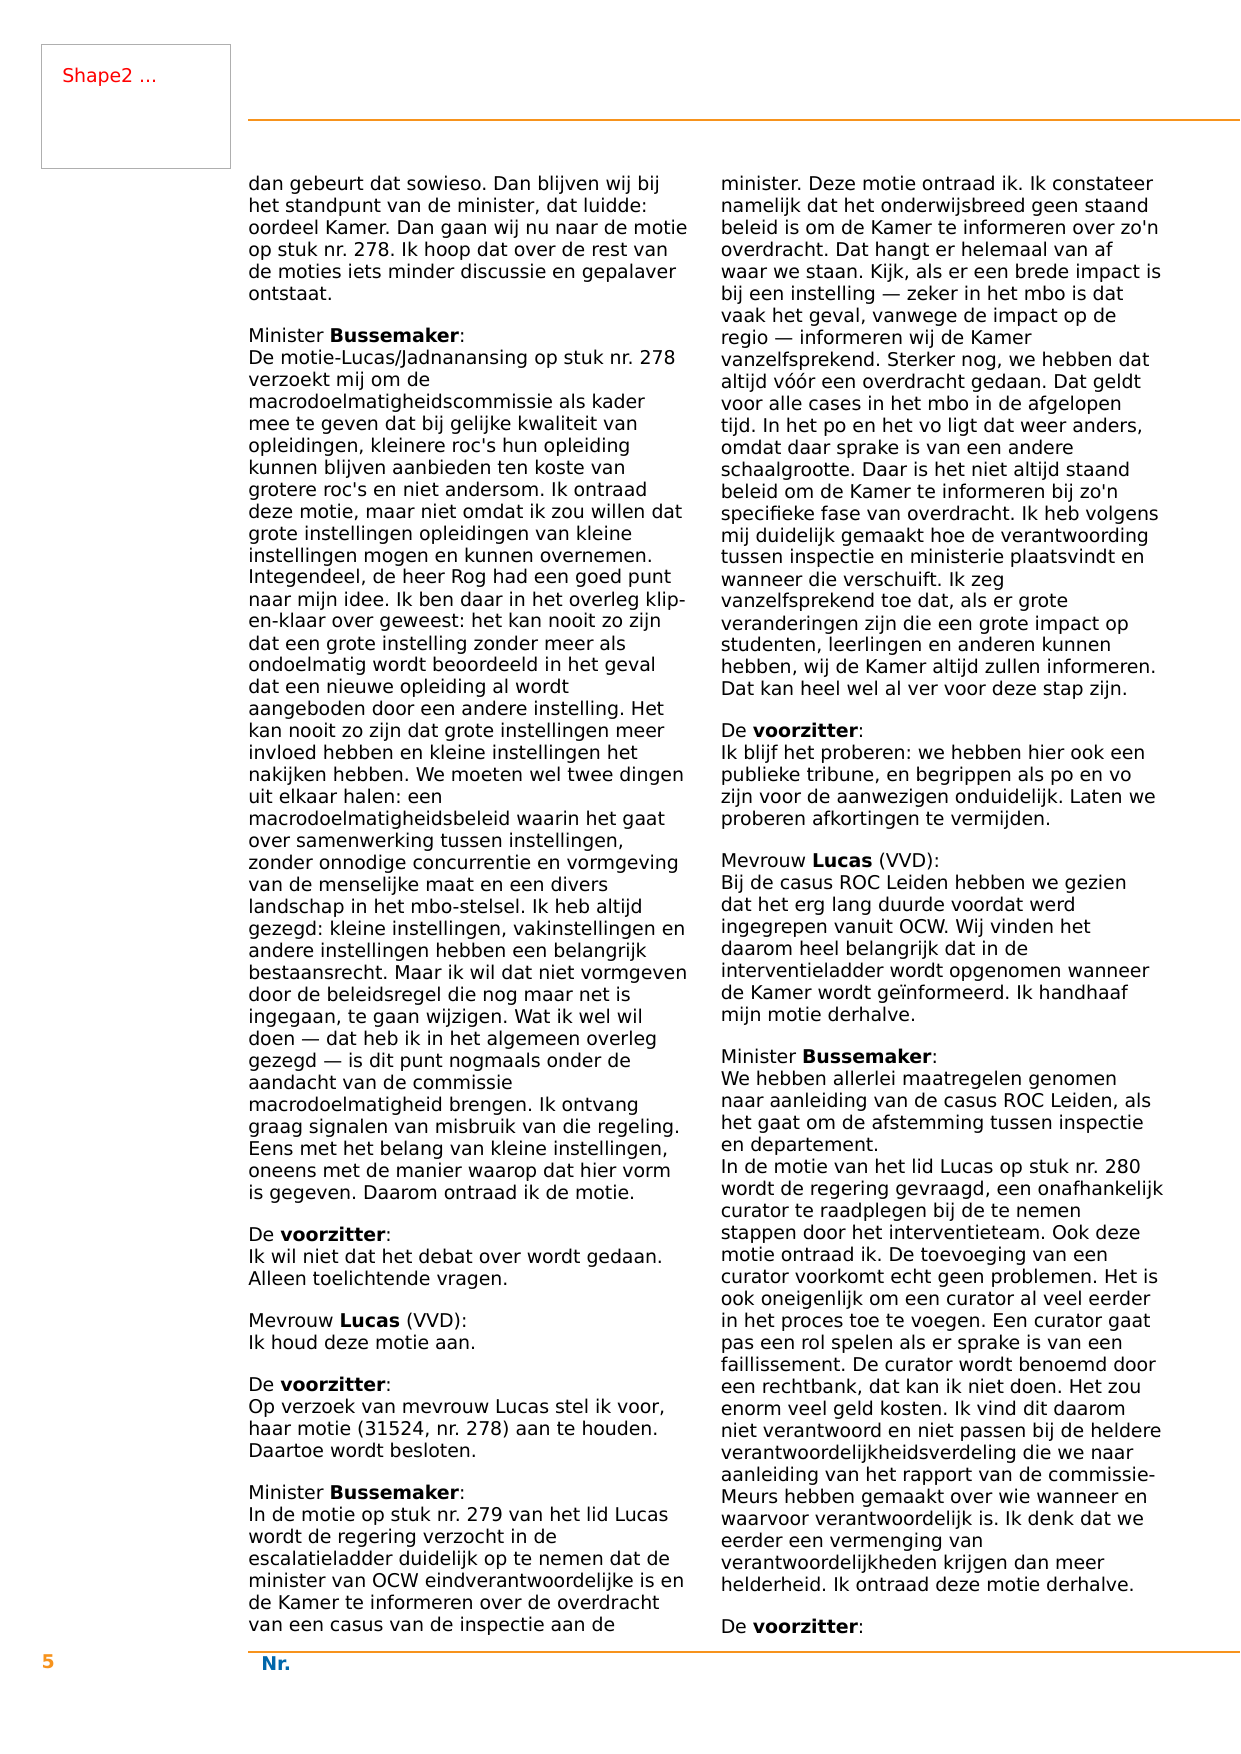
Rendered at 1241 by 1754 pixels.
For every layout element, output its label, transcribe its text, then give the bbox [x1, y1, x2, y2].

text Bij de casus ROC Leiden hebben we gezien dat het erg lang duurde voordat werd ingegrepen vanuit OCW. Wij vinden het daarom heel belangrijk dat in de interventieladder wordt opgenomen wanneer de Kamer wordt geïnformeerd. Ik handhaaf mijn motie derhalve. [721, 872, 1163, 1026]
text Ik blijf het proberen: we hebben hier ook een publieke tribune, en begrippen als po en vo zijn voor de aanwezigen onduidelijk. Laten we proberen afkortingen te vermijden. [721, 742, 1163, 830]
text Op verzoek van mevrouw Lucas stel ik voor, haar motie (31524, nr. 278) aan te houden. [248, 1396, 691, 1440]
text dan gebeurt dat sowieso. Dan blijven wij bij het standpunt van de minister, dat luidde: oordeel Kamer. Dan gaan wij nu naar de motie op stuk nr. 278. Ik hoop dat over de rest van de moties iets minder discussie en gepalaver ontstaat. [248, 173, 691, 305]
text De voorzitter: [248, 1224, 691, 1246]
text De voorzitter: [721, 720, 1163, 742]
text De voorzitter: [721, 1616, 1163, 1637]
text In de motie van het lid Lucas op stuk nr. 280 wordt de regering gevraagd, een onafhankelijk curator te raadplegen bij de te nemen stappen door het interventieteam. Ook deze motie ontraad ik. De toevoeging van een curator voorkomt echt geen problemen. Het is ook oneigenlijk om een curator al veel eerder in het proces toe te voegen. Een curator gaat pas een rol spelen als er sprake is van een faillissement. De curator wordt benoemd door een rechtbank, dat kan ik niet doen. Het zou enorm veel geld kosten. Ik vind dit daarom niet verantwoord en niet passen bij de heldere verantwoordelijkheidsverdeling die we naar aanleiding van het rapport van de commissie-Meurs hebben gemaakt over wie wanneer en waarvoor verantwoordelijk is. Ik denk dat we eerder een vermenging van verantwoordelijkheden krijgen dan meer helderheid. Ik ontraad deze motie derhalve. [721, 1156, 1163, 1596]
text Minister Bussemaker: [248, 1482, 691, 1504]
text De motie-Lucas/Jadnanansing op stuk nr. 278 verzoekt mij om de macrodoelmatigheidscommissie als kader mee te geven dat bij gelijke kwaliteit van opleidingen, kleinere roc's hun opleiding kunnen blijven aanbieden ten koste van grotere roc's en niet andersom. Ik ontraad deze motie, maar niet omdat ik zou willen dat grote instellingen opleidingen van kleine instellingen mogen en kunnen overnemen. Integendeel, de heer Rog had een goed punt naar mijn idee. Ik ben daar in het overleg klip-en-klaar over geweest: het kan nooit zo zijn dat een grote instelling zonder meer als ondoelmatig wordt beoordeeld in het geval dat een nieuwe opleiding al wordt aangeboden door een andere instelling. Het kan nooit zo zijn dat grote instellingen meer invloed hebben en kleine instellingen het nakijken hebben. We moeten wel twee dingen uit elkaar halen: een macrodoelmatigheidsbeleid waarin het gaat over samenwerking tussen instellingen, zonder onnodige concurrentie en vormgeving van de menselijke maat en een divers landschap in het mbo-stelsel. Ik heb altijd gezegd: kleine instellingen, vakinstellingen en andere instellingen hebben een belangrijk bestaansrecht. Maar ik wil dat niet vormgeven door de beleidsregel die nog maar net is ingegaan, te gaan wijzigen. Wat ik wel wil doen — dat heb ik in het algemeen overleg gezegd — is dit punt nogmaals onder de aandacht van de commissie macrodoelmatigheid brengen. Ik ontvang graag signalen van misbruik van die regeling. Eens met het belang van kleine instellingen, oneens met de manier waarop dat hier vorm is gegeven. Daarom ontraad ik de motie. [248, 347, 691, 1204]
text Daartoe wordt besloten. [248, 1440, 691, 1462]
text Ik wil niet dat het debat over wordt gedaan. Alleen toelichtende vragen. [248, 1246, 691, 1290]
text minister. Deze motie ontraad ik. Ik constateer namelijk dat het onderwijsbreed geen staand beleid is om de Kamer te informeren over zo'n overdracht. Dat hangt er helemaal van af waar we staan. Kijk, als er een brede impact is bij een instelling — zeker in het mbo is dat vaak het geval, vanwege de impact op de regio — informeren wij de Kamer vanzelfsprekend. Sterker nog, we hebben dat altijd vóór een overdracht gedaan. Dat geldt voor alle cases in het mbo in de afgelopen tijd. In het po en het vo ligt dat weer anders, omdat daar sprake is van een andere schaalgrootte. Daar is het niet altijd staand beleid om de Kamer te informeren bij zo'n specifieke fase van overdracht. Ik heb volgens mij duidelijk gemaakt hoe de verantwoording tussen inspectie en ministerie plaatsvindt en wanneer die verschuift. Ik zeg vanzelfsprekend toe dat, als er grote veranderingen zijn die een grote impact op studenten, leerlingen en anderen kunnen hebben, wij de Kamer altijd zullen informeren. Dat kan heel wel al ver voor deze stap zijn. [721, 173, 1163, 700]
text Minister Bussemaker: [248, 325, 691, 347]
text De voorzitter: [248, 1374, 691, 1396]
text Mevrouw Lucas (VVD): [721, 850, 1163, 872]
text We hebben allerlei maatregelen genomen naar aanleiding van de casus ROC Leiden, als het gaat om de afstemming tussen inspectie en departement. [721, 1068, 1163, 1156]
text In de motie op stuk nr. 279 van het lid Lucas wordt de regering verzocht in de escalatieladder duidelijk op te nemen dat de minister van OCW eindverantwoordelijke is en de Kamer te informeren over de overdracht van een casus van de inspectie aan de [248, 1504, 691, 1636]
text Ik houd deze motie aan. [248, 1332, 691, 1354]
text Mevrouw Lucas (VVD): [248, 1310, 691, 1332]
text Minister Bussemaker: [721, 1046, 1163, 1068]
